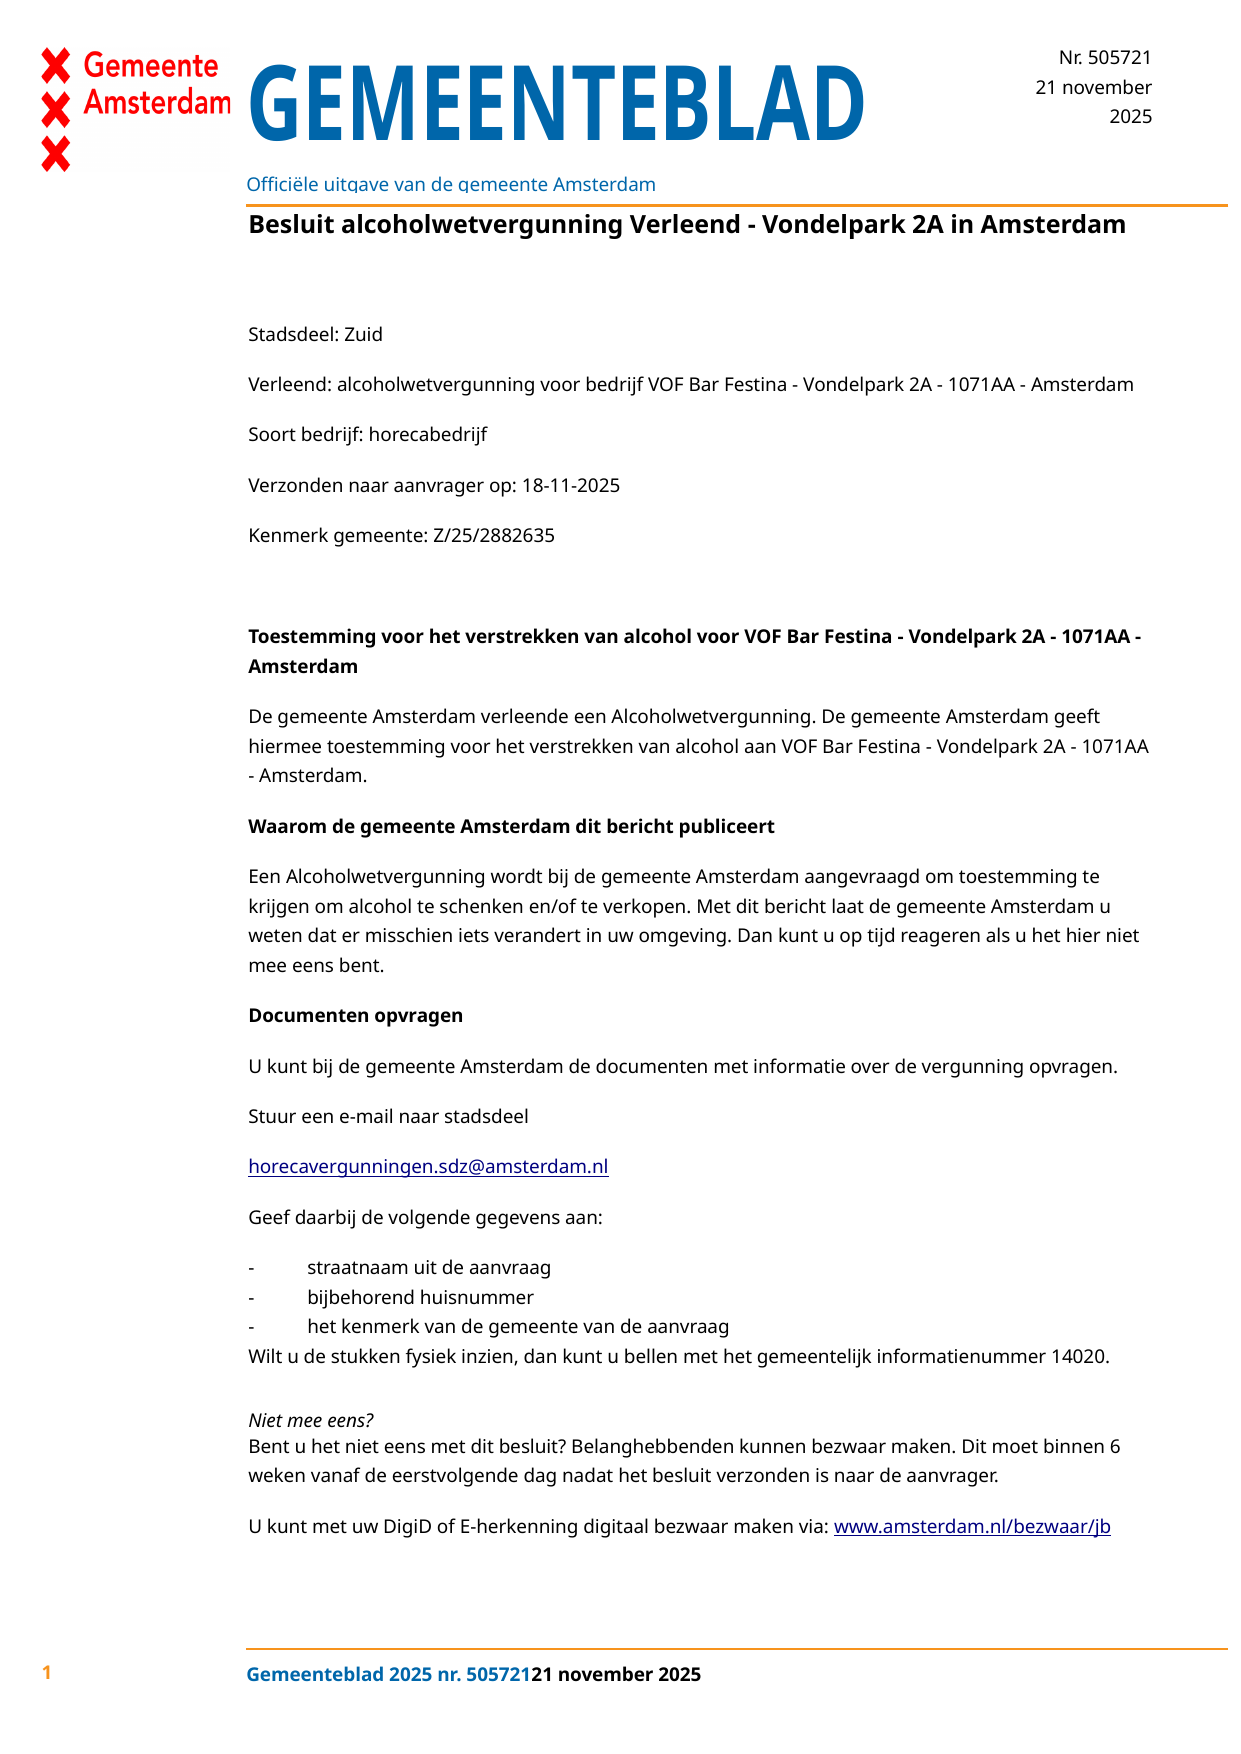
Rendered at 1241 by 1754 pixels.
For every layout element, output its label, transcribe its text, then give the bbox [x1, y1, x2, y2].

text Waarom de gemeente Amsterdam dit bericht publiceert [248, 813, 1152, 838]
list straatnaam uit de aanvraag [248, 1254, 1152, 1280]
text horecavergunningen.sdz@amsterdam.nl [248, 1154, 1152, 1179]
text Geef daarbij de volgende gegevens aan: [248, 1204, 1152, 1230]
text Verleend: alcoholwetvergunning voor bedrijf VOF Bar Festina - Vondelpark 2A - 1071AA - Amsterdam [248, 371, 1152, 397]
text Kenmerk gemeente: Z/25/2882635 [248, 522, 1152, 548]
text Bent u het niet eens met dit besluit? Belanghebbenden kunnen bezwaar maken. Dit moet binnen 6 weken vanaf de eerstvolgende dag nadat het besluit verzonden is naar de aanvrager. [248, 1433, 1152, 1488]
text U kunt met uw DigiD of E-herkenning digitaal bezwaar maken via: www.amsterdam.nl/bezwaar/jb [248, 1513, 1152, 1539]
text Niet mee eens? [248, 1407, 1152, 1433]
picture [41, 47, 231, 172]
text De gemeente Amsterdam verleende een Alcoholwetvergunning. De gemeente Amsterdam geeft hiermee toestemming voor het verstrekken van alcohol aan VOF Bar Festina - Vondelpark 2A - 1071AA - Amsterdam. [248, 703, 1152, 788]
text Wilt u de stukken fysiek inzien, dan kunt u bellen met het gemeentelijk informatienummer 14020. [248, 1343, 1152, 1369]
list het kenmerk van de gemeente van de aanvraag [248, 1314, 1152, 1339]
text Soort bedrijf: horecabedrijf [248, 422, 1152, 447]
text Documenten opvragen [248, 1002, 1152, 1028]
text Toestemming voor het verstrekken van alcohol voor VOF Bar Festina - Vondelpark 2A - 1071AA - Amsterdam [248, 623, 1152, 678]
text Een Alcoholwetvergunning wordt bij de gemeente Amsterdam aangevraagd om toestemming te krijgen om alcohol te schenken en/of te verkopen. Met dit bericht laat de gemeente Amsterdam u weten dat er misschien iets verandert in uw omgeving. Dan kunt u op tijd reageren als u het hier niet mee eens bent. [248, 863, 1152, 978]
list bijbehorend huisnummer [248, 1284, 1152, 1310]
text Stadsdeel: Zuid [248, 321, 1152, 346]
text Besluit alcoholwetvergunning Verleend - Vondelpark 2A in Amsterdam [248, 207, 1152, 241]
text U kunt bij de gemeente Amsterdam de documenten met informatie over de vergunning opvragen. [248, 1053, 1152, 1078]
text Stuur een e-mail naar stadsdeel [248, 1103, 1152, 1129]
text Verzonden naar aanvrager op: 18-11-2025 [248, 472, 1152, 498]
